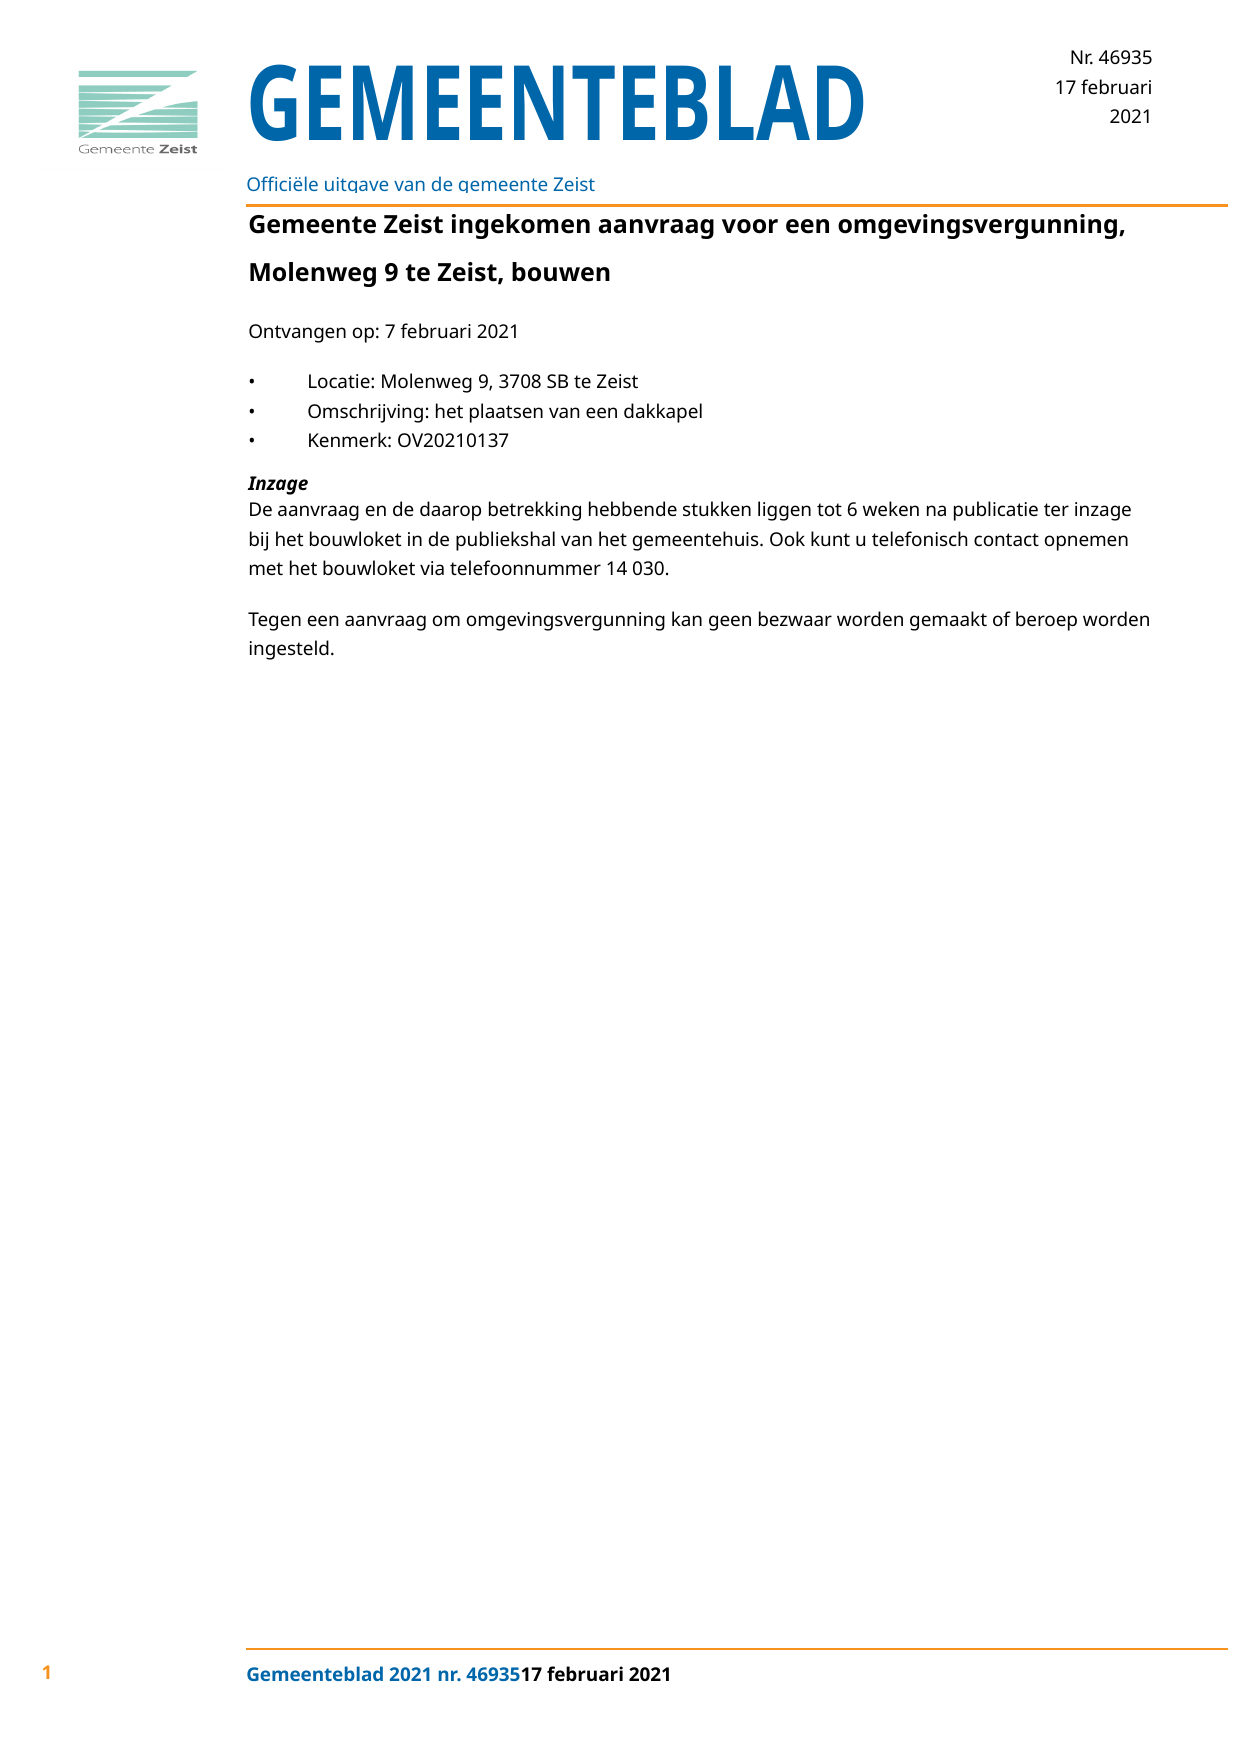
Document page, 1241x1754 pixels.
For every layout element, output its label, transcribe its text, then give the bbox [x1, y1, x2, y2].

text Gemeente Zeist ingekomen aanvraag voor een omgevingsvergunning, Molenweg 9 te Zeist, bouwen [248, 207, 1152, 288]
picture [41, 47, 231, 172]
text Tegen een aanvraag om omgevingsvergunning kan geen bezwaar worden gemaakt of beroep worden ingesteld. [248, 606, 1152, 661]
text Inzage [248, 471, 1152, 496]
text Ontvangen op: 7 februari 2021 [248, 318, 1152, 344]
list Kenmerk: OV20210137 [248, 427, 1152, 453]
list Locatie: Molenweg 9, 3708 SB te Zeist [248, 368, 1152, 394]
list Omschrijving: het plaatsen van een dakkapel [248, 398, 1152, 424]
text De aanvraag en de daarop betrekking hebbende stukken liggen tot 6 weken na publicatie ter inzage bij het bouwloket in de publiekshal van het gemeentehuis. Ook kunt u telefonisch contact opnemen met het bouwloket via telefoonnummer 14 030. [248, 496, 1152, 581]
